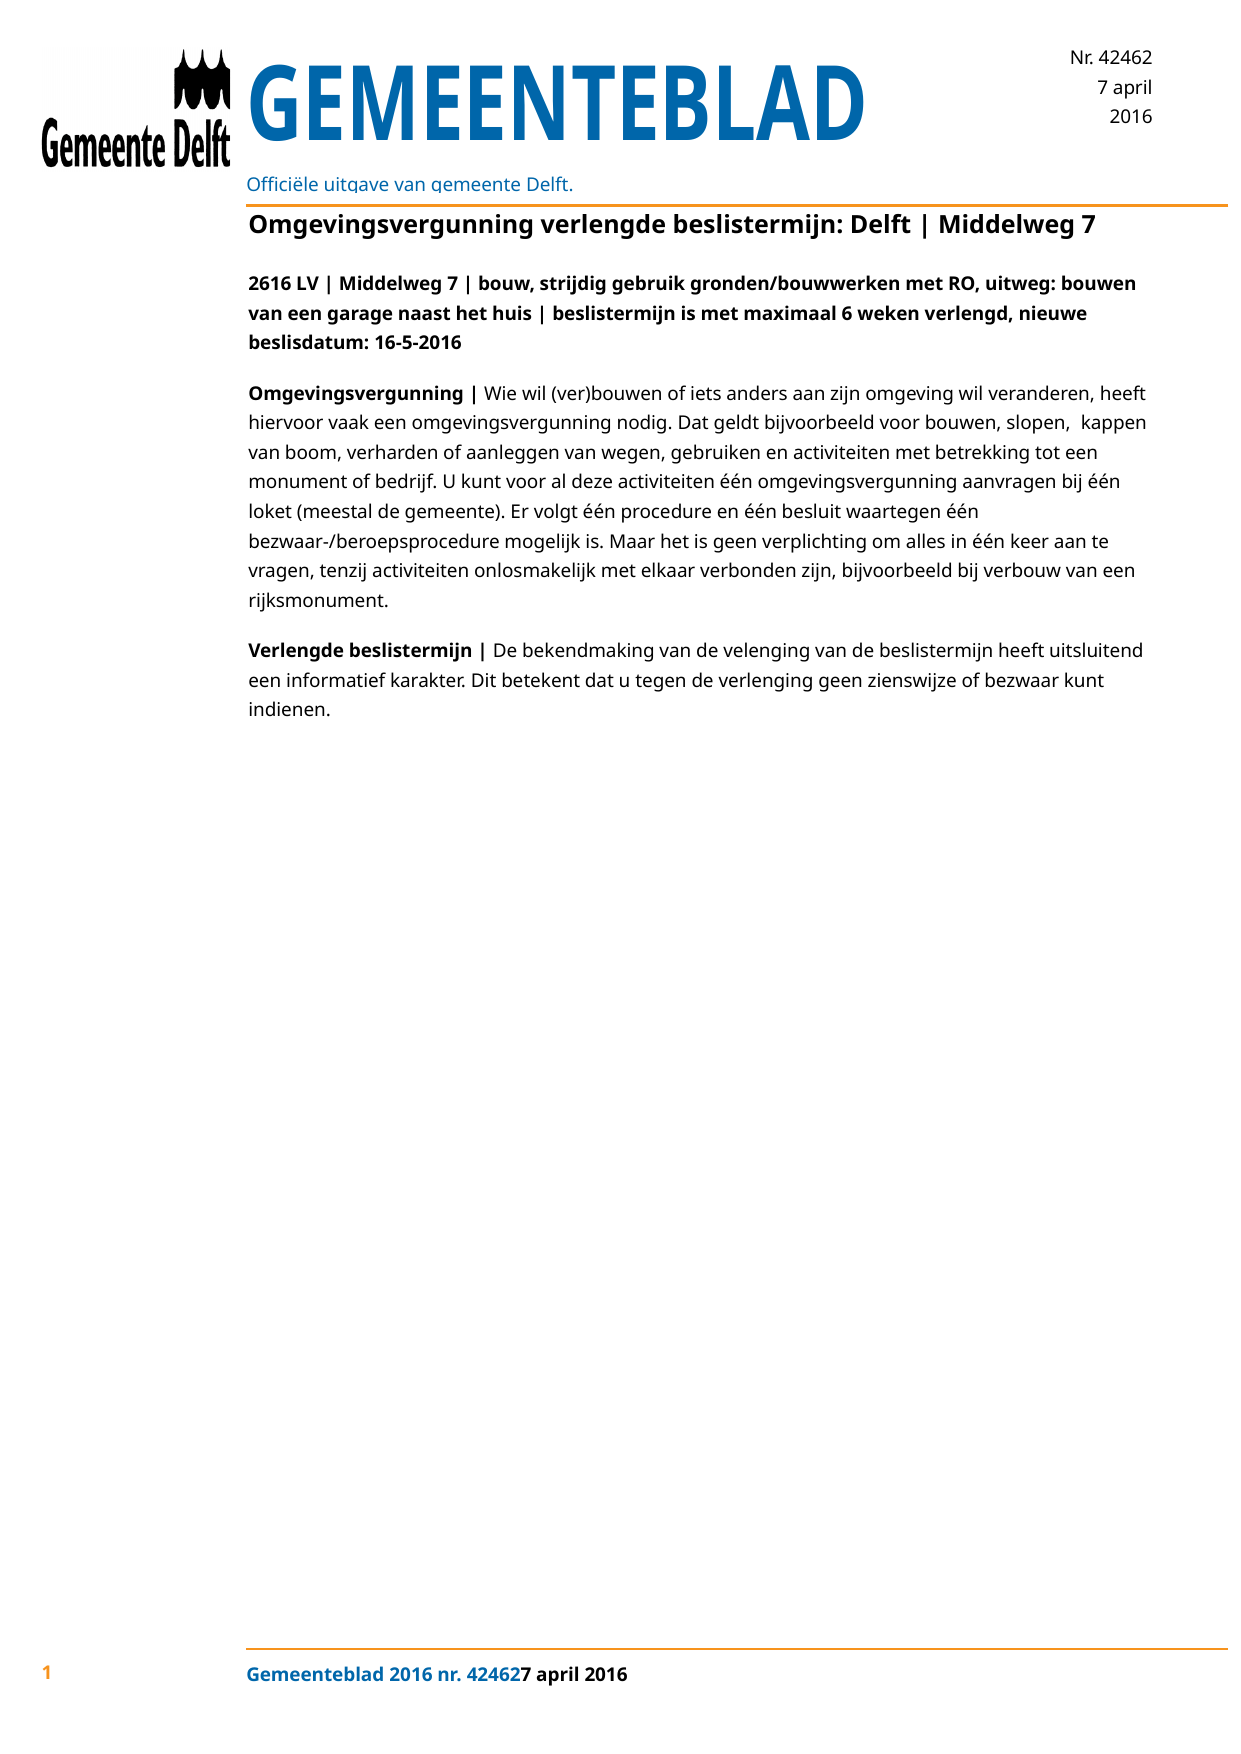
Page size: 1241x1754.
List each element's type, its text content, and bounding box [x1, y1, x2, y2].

text 2616 LV | Middelweg 7 | bouw, strijdig gebruik gronden/bouwwerken met RO, uitweg: bouwen van een garage naast het huis | beslistermijn is met maximaal 6 weken verlengd, nieuwe beslisdatum: 16-5-2016 [248, 270, 1152, 355]
text Omgevingsvergunning verlengde beslistermijn: Delft | Middelweg 7 [248, 207, 1152, 241]
text Omgevingsvergunning | Wie wil (ver)bouwen of iets anders aan zijn omgeving wil veranderen, heeft hiervoor vaak een omgevingsvergunning nodig. Dat geldt bijvoorbeeld voor bouwen, slopen, kappen van boom, verharden of aanleggen van wegen, gebruiken en activiteiten met betrekking tot een monument of bedrijf. U kunt voor al deze activiteiten één omgevingsvergunning aanvragen bij één loket (meestal de gemeente). Er volgt één procedure en één besluit waartegen één bezwaar-/beroepsprocedure mogelijk is. Maar het is geen verplichting om alles in één keer aan te vragen, tenzij activiteiten onlosmakelijk met elkaar verbonden zijn, bijvoorbeeld bij verbouw van een rijksmonument. [248, 380, 1152, 613]
text Verlengde beslistermijn | De bekendmaking van de velenging van de beslistermijn heeft uitsluitend een informatief karakter. Dit betekent dat u tegen de verlenging geen zienswijze of bezwaar kunt indienen. [248, 637, 1152, 722]
picture [41, 47, 231, 172]
